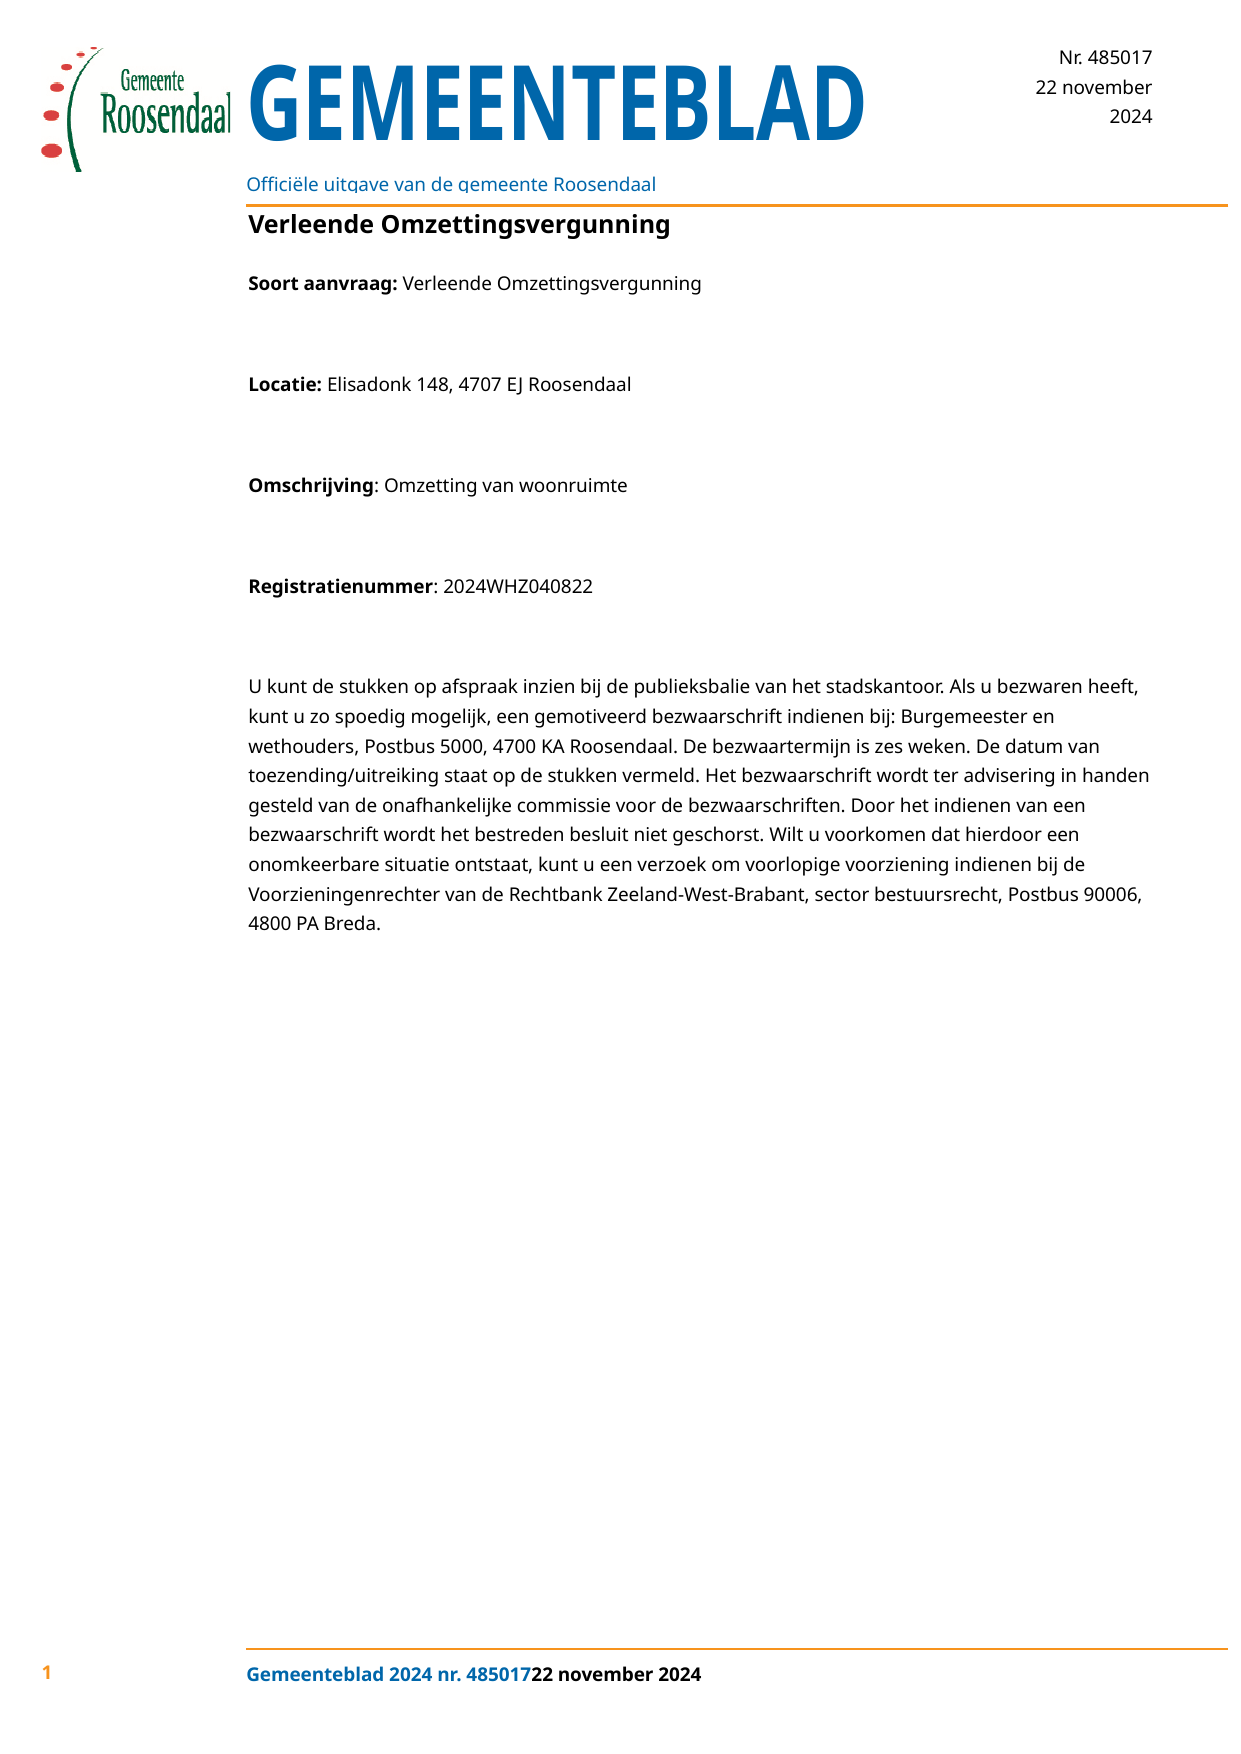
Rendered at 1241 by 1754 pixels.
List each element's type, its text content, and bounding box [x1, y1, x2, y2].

text U kunt de stukken op afspraak inzien bij de publieksbalie van het stadskantoor. Als u bezwaren heeft, kunt u zo spoedig mogelijk, een gemotiveerd bezwaarschrift indienen bij: Burgemeester en wethouders, Postbus 5000, 4700 KA Roosendaal. De bezwaartermijn is zes weken. De datum van toezending/uitreiking staat op de stukken vermeld. Het bezwaarschrift wordt ter advisering in handen gesteld van de onafhankelijke commissie voor de bezwaarschriften. Door het indienen van een bezwaarschrift wordt het bestreden besluit niet geschorst. Wilt u voorkomen dat hierdoor een onomkeerbare situatie ontstaat, kunt u een verzoek om voorlopige voorziening indienen bij de Voorzieningenrechter van de Rechtbank Zeeland-West-Brabant, sector bestuursrecht, Postbus 90006, 4800 PA Breda. [248, 674, 1152, 936]
text Registratienummer: 2024WHZ040822 [248, 573, 1152, 598]
text Soort aanvraag: Verleende Omzettingsvergunning [248, 270, 1152, 296]
text Verleende Omzettingsvergunning [248, 207, 1152, 241]
text Omschrijving: Omzetting van woonruimte [248, 472, 1152, 498]
text Locatie: Elisadonk 148, 4707 EJ Roosendaal [248, 371, 1152, 397]
picture [41, 47, 231, 172]
